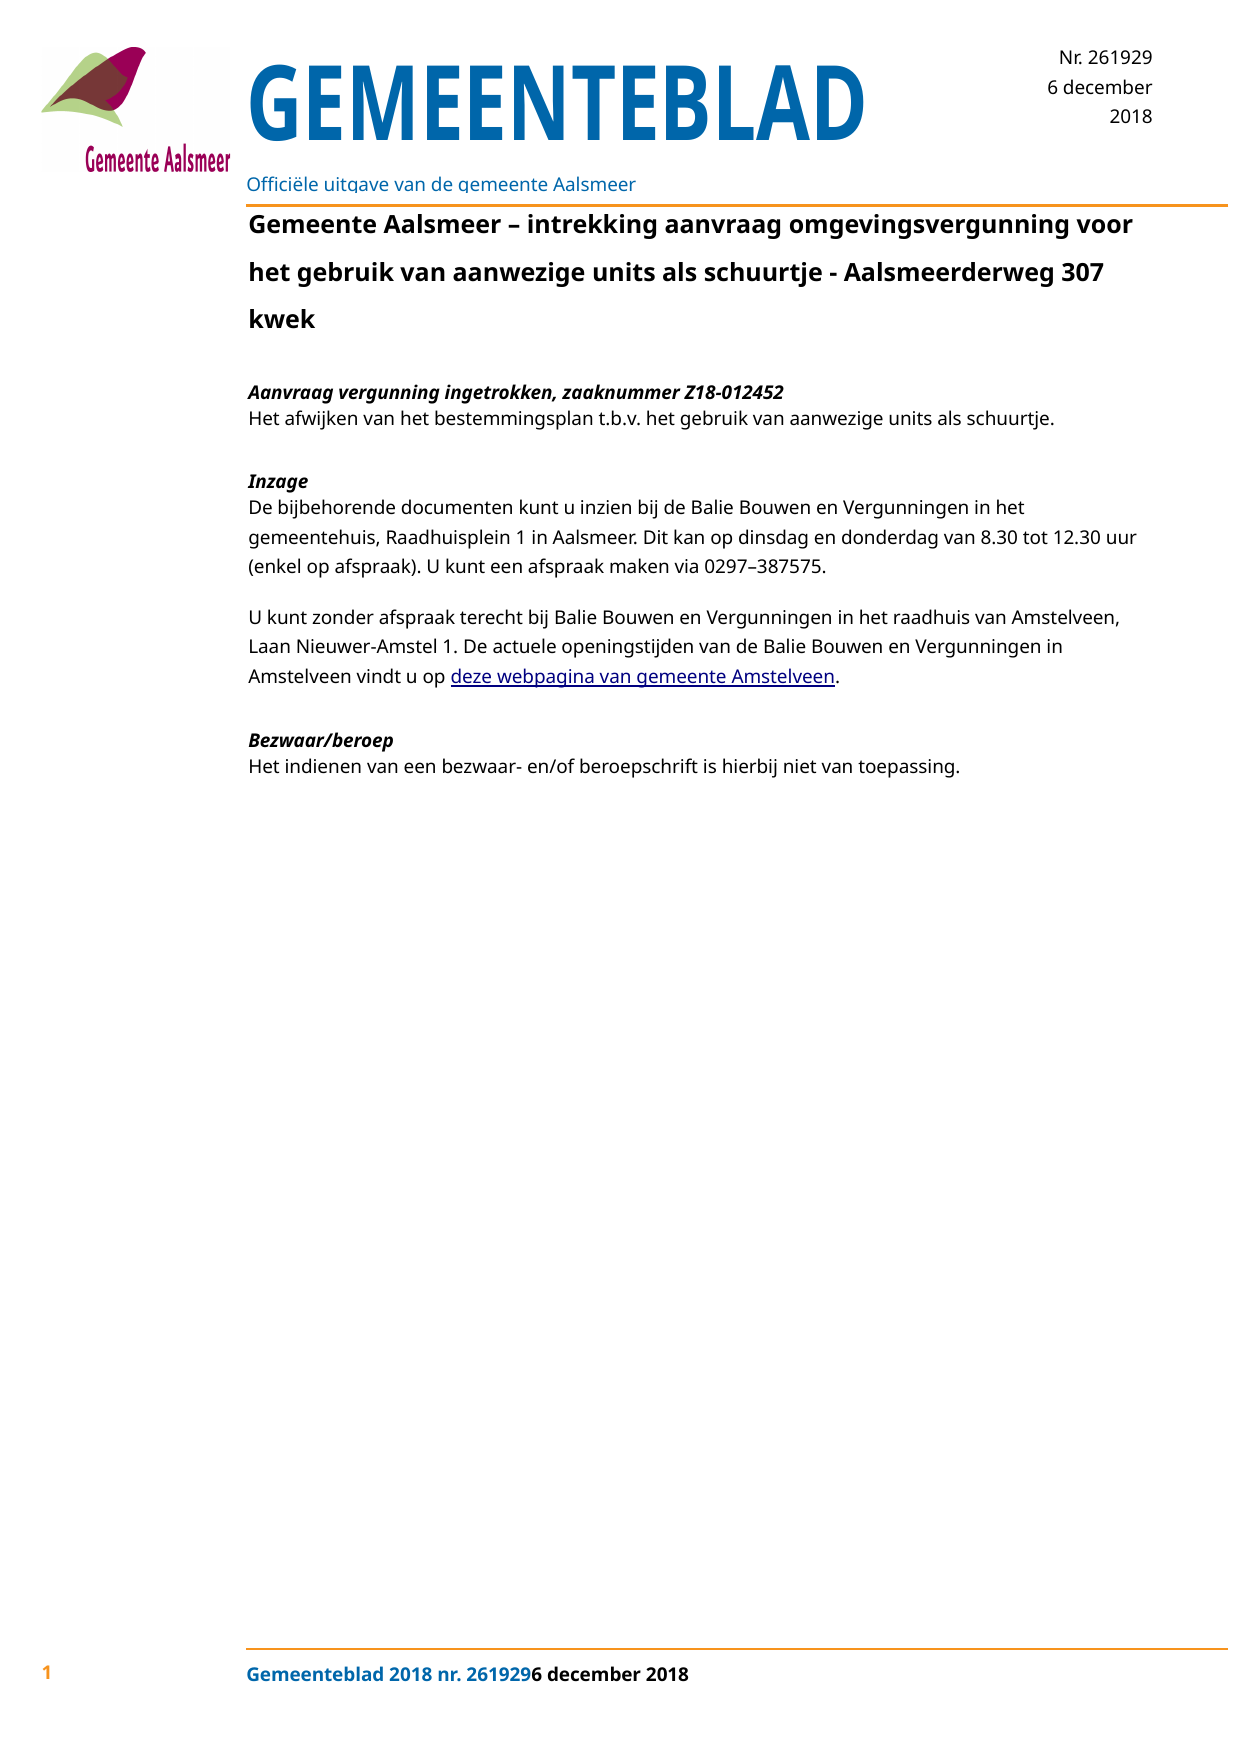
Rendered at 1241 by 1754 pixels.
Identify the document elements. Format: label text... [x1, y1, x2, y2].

text U kunt zonder afspraak terecht bij Balie Bouwen en Vergunningen in het raadhuis van Amstelveen, Laan Nieuwer-Amstel 1. De actuele openingstijden van de Balie Bouwen en Vergunningen in Amstelveen vindt u op deze webpagina van gemeente Amstelveen. [248, 604, 1152, 689]
text Het indienen van een bezwaar- en/of beroepschrift is hierbij niet van toepassing. [248, 753, 1152, 779]
text Bezwaar/beroep [248, 727, 1152, 753]
text Het afwijken van het bestemmingsplan t.b.v. het gebruik van aanwezige units als schuurtje. [248, 405, 1152, 431]
text Gemeente Aalsmeer – intrekking aanvraag omgevingsvergunning voor het gebruik van aanwezige units als schuurtje - Aalsmeerderweg 307 kwek [248, 207, 1152, 336]
text Aanvraag vergunning ingetrokken, zaaknummer Z18-012452 [248, 379, 1152, 405]
text Inzage [248, 469, 1152, 494]
picture [41, 47, 231, 172]
text De bijbehorende documenten kunt u inzien bij de Balie Bouwen en Vergunningen in het gemeentehuis, Raadhuisplein 1 in Aalsmeer. Dit kan op dinsdag en donderdag van 8.30 tot 12.30 uur (enkel op afspraak). U kunt een afspraak maken via 0297–387575. [248, 494, 1152, 579]
